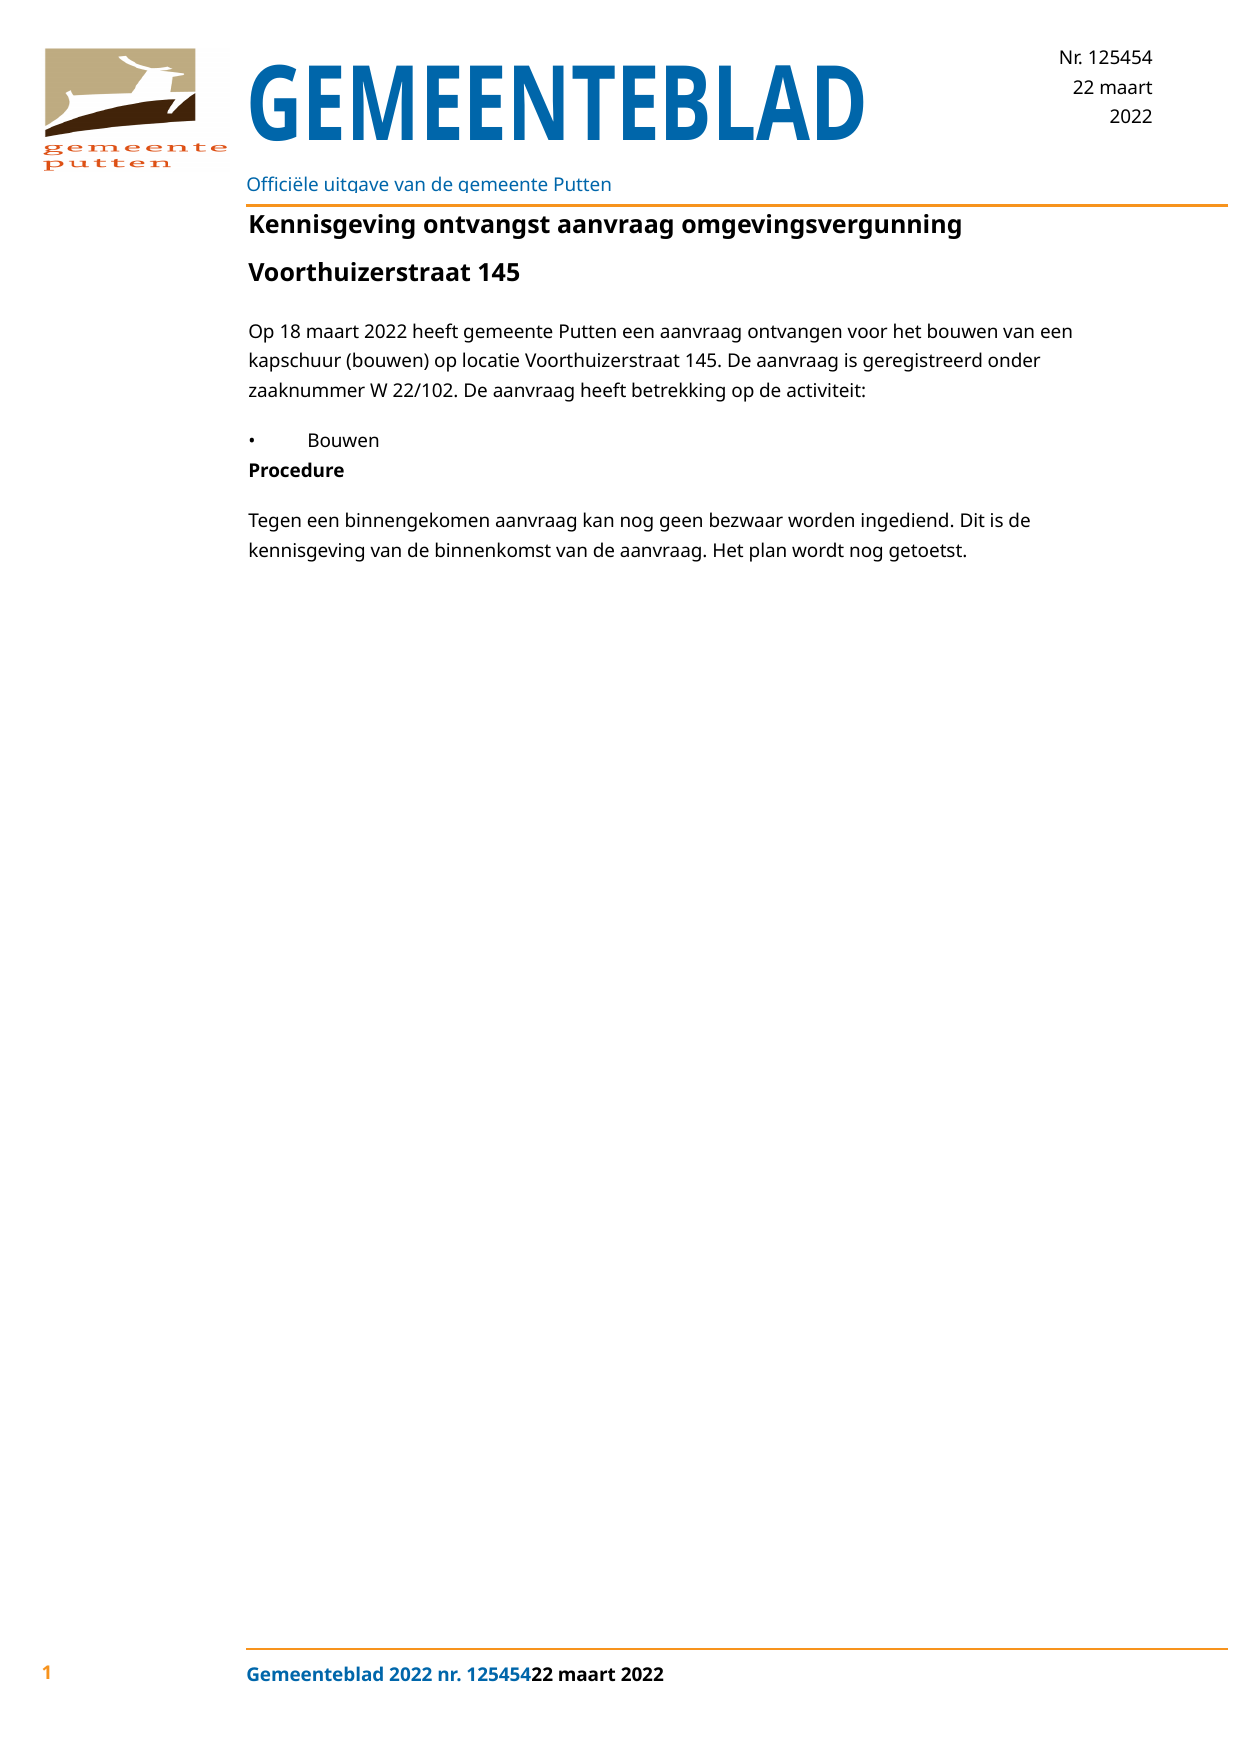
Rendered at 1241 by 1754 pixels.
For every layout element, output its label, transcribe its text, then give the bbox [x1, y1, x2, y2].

text Procedure [248, 457, 1152, 483]
text Kennisgeving ontvangst aanvraag omgevingsvergunning Voorthuizerstraat 145 [248, 207, 1152, 288]
text Op 18 maart 2022 heeft gemeente Putten een aanvraag ontvangen voor het bouwen van een kapschuur (bouwen) op locatie Voorthuizerstraat 145. De aanvraag is geregistreerd onder zaaknummer W 22/102. De aanvraag heeft betrekking op de activiteit: [248, 318, 1152, 403]
text Tegen een binnengekomen aanvraag kan nog geen bezwaar worden ingediend. Dit is de kennisgeving van de binnenkomst van de aanvraag. Het plan wordt nog getoetst. [248, 507, 1152, 563]
picture [41, 47, 231, 172]
list Bouwen [248, 427, 1152, 453]
